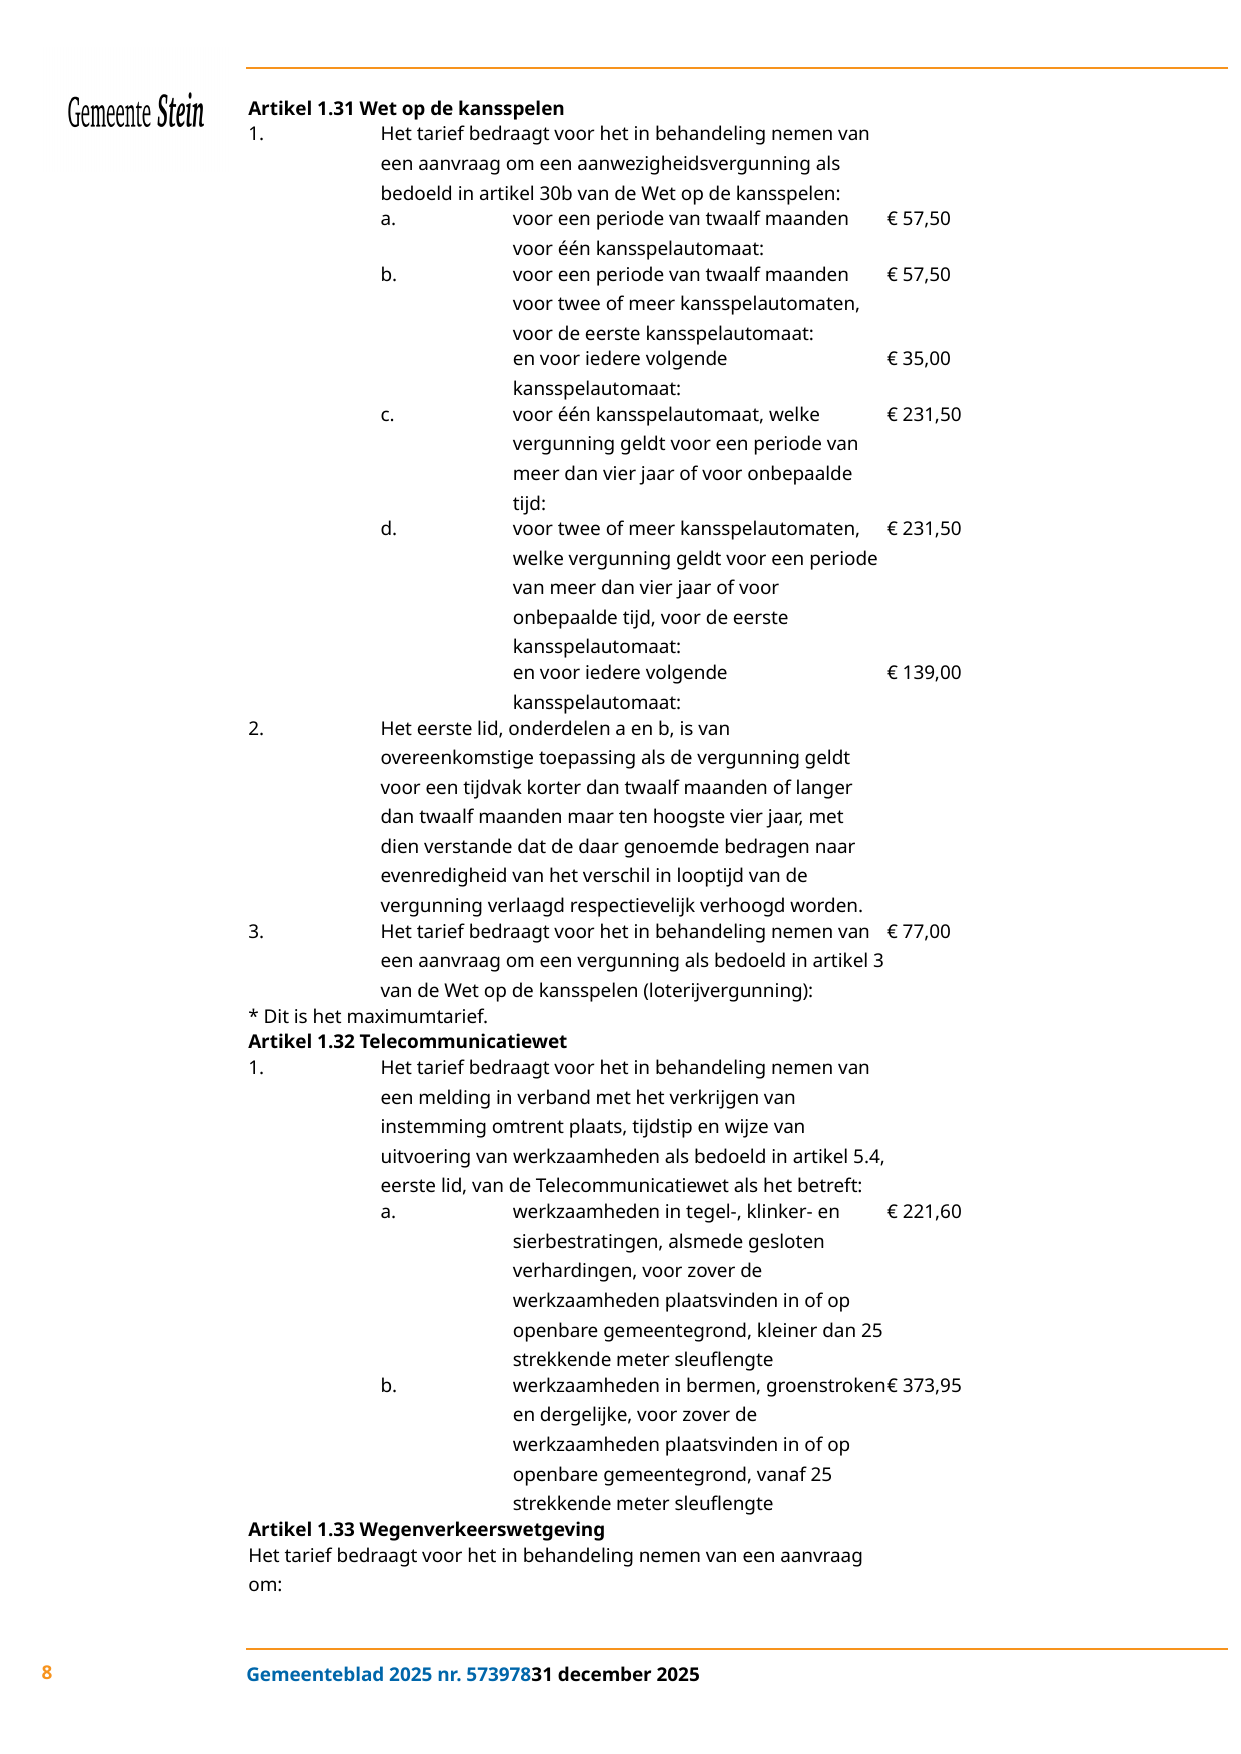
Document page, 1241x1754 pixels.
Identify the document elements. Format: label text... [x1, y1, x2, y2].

table_cell werkzaamheden in tegel-, klinker- en sierbestratingen, alsmede gesloten verhardingen, voor zover de werkzaamheden plaatsvinden in of op openbare gemeentegrond, kleiner dan 25 strekkende meter sleuflengte [513, 1199, 887, 1372]
table_cell en voor iedere volgende kansspelautomaat: [513, 346, 887, 401]
table_cell € 221,60 [887, 1199, 1019, 1372]
table_cell voor één kansspelautomaat, welke vergunning geldt voor een periode van meer dan vier jaar of voor onbepaalde tijd: [513, 401, 887, 515]
table_cell [248, 346, 380, 401]
table_cell b. [380, 1372, 513, 1516]
table_cell [248, 1372, 380, 1516]
table_cell [248, 261, 380, 346]
table_cell [248, 401, 380, 515]
table_cell [248, 205, 380, 261]
table_cell [887, 715, 1019, 918]
table_cell 2. [248, 715, 380, 918]
table_cell € 231,50 [887, 515, 1019, 659]
table_cell [380, 346, 513, 401]
table_cell [887, 121, 1019, 205]
table_cell d. [380, 515, 513, 659]
table_cell € 35,00 [887, 346, 1019, 401]
table_cell Het tarief bedraagt voor het in behandeling nemen van een aanvraag om: [248, 1542, 887, 1597]
table_cell Het tarief bedraagt voor het in behandeling nemen van een aanvraag om een vergunning als bedoeld in artikel 3 van de Wet op de kansspelen (loterijvergunning): [380, 918, 887, 1003]
table_cell Het eerste lid, onderdelen a en b, is van overeenkomstige toepassing als de vergunning geldt voor een tijdvak korter dan twaalf maanden of langer dan twaalf maanden maar ten hoogste vier jaar, met dien verstande dat de daar genoemde bedragen naar evenredigheid van het verschil in looptijd van de vergunning verlaagd respectievelijk verhoogd worden. [380, 715, 887, 918]
table_cell werkzaamheden in bermen, groenstroken en dergelijke, voor zover de werkzaamheden plaatsvinden in of op openbare gemeentegrond, vanaf 25 strekkende meter sleuflengte [513, 1372, 887, 1516]
table_cell € 139,00 [887, 660, 1019, 715]
table_cell b. [380, 261, 513, 346]
table_cell [887, 1542, 1019, 1597]
table_cell c. [380, 401, 513, 515]
table_cell [887, 95, 1019, 121]
table_cell [248, 660, 380, 715]
table_cell Artikel 1.31 Wet op de kansspelen [248, 95, 887, 121]
table_cell € 77,00 [887, 918, 1019, 1003]
table_cell en voor iedere volgende kansspelautomaat: [513, 660, 887, 715]
table_cell [248, 515, 380, 659]
table_cell [248, 1199, 380, 1372]
table_cell Het tarief bedraagt voor het in behandeling nemen van een melding in verband met het verkrijgen van instemming omtrent plaats, tijdstip en wijze van uitvoering van werkzaamheden als bedoeld in artikel 5.4, eerste lid, van de Telecommunicatiewet als het betreft: [380, 1054, 887, 1198]
table_cell voor twee of meer kansspelautomaten, welke vergunning geldt voor een periode van meer dan vier jaar of voor onbepaalde tijd, voor de eerste kansspelautomaat: [513, 515, 887, 659]
table_cell [380, 660, 513, 715]
table_cell [887, 1516, 1019, 1542]
table_cell * Dit is het maximumtarief. [248, 1003, 1019, 1029]
table_cell 1. [248, 121, 380, 205]
table_cell € 231,50 [887, 401, 1019, 515]
table_cell € 373,95 [887, 1372, 1019, 1516]
table_cell [887, 1054, 1019, 1198]
table_cell € 57,50 [887, 205, 1019, 261]
picture [41, 47, 231, 172]
table_cell 3. [248, 918, 380, 1003]
table_cell Artikel 1.33 Wegenverkeerswetgeving [248, 1516, 887, 1542]
table_cell a. [380, 205, 513, 261]
table_cell a. [380, 1199, 513, 1372]
table_cell € 57,50 [887, 261, 1019, 346]
table_cell Het tarief bedraagt voor het in behandeling nemen van een aanvraag om een aanwezigheidsvergunning als bedoeld in artikel 30b van de Wet op de kansspelen: [380, 121, 887, 205]
table_cell voor een periode van twaalf maanden voor twee of meer kansspelautomaten, voor de eerste kansspelautomaat: [513, 261, 887, 346]
table_cell [887, 1029, 1019, 1054]
table_cell 1. [248, 1054, 380, 1198]
table_cell voor een periode van twaalf maanden voor één kansspelautomaat: [513, 205, 887, 261]
table_cell Artikel 1.32 Telecommunicatiewet [248, 1029, 887, 1054]
